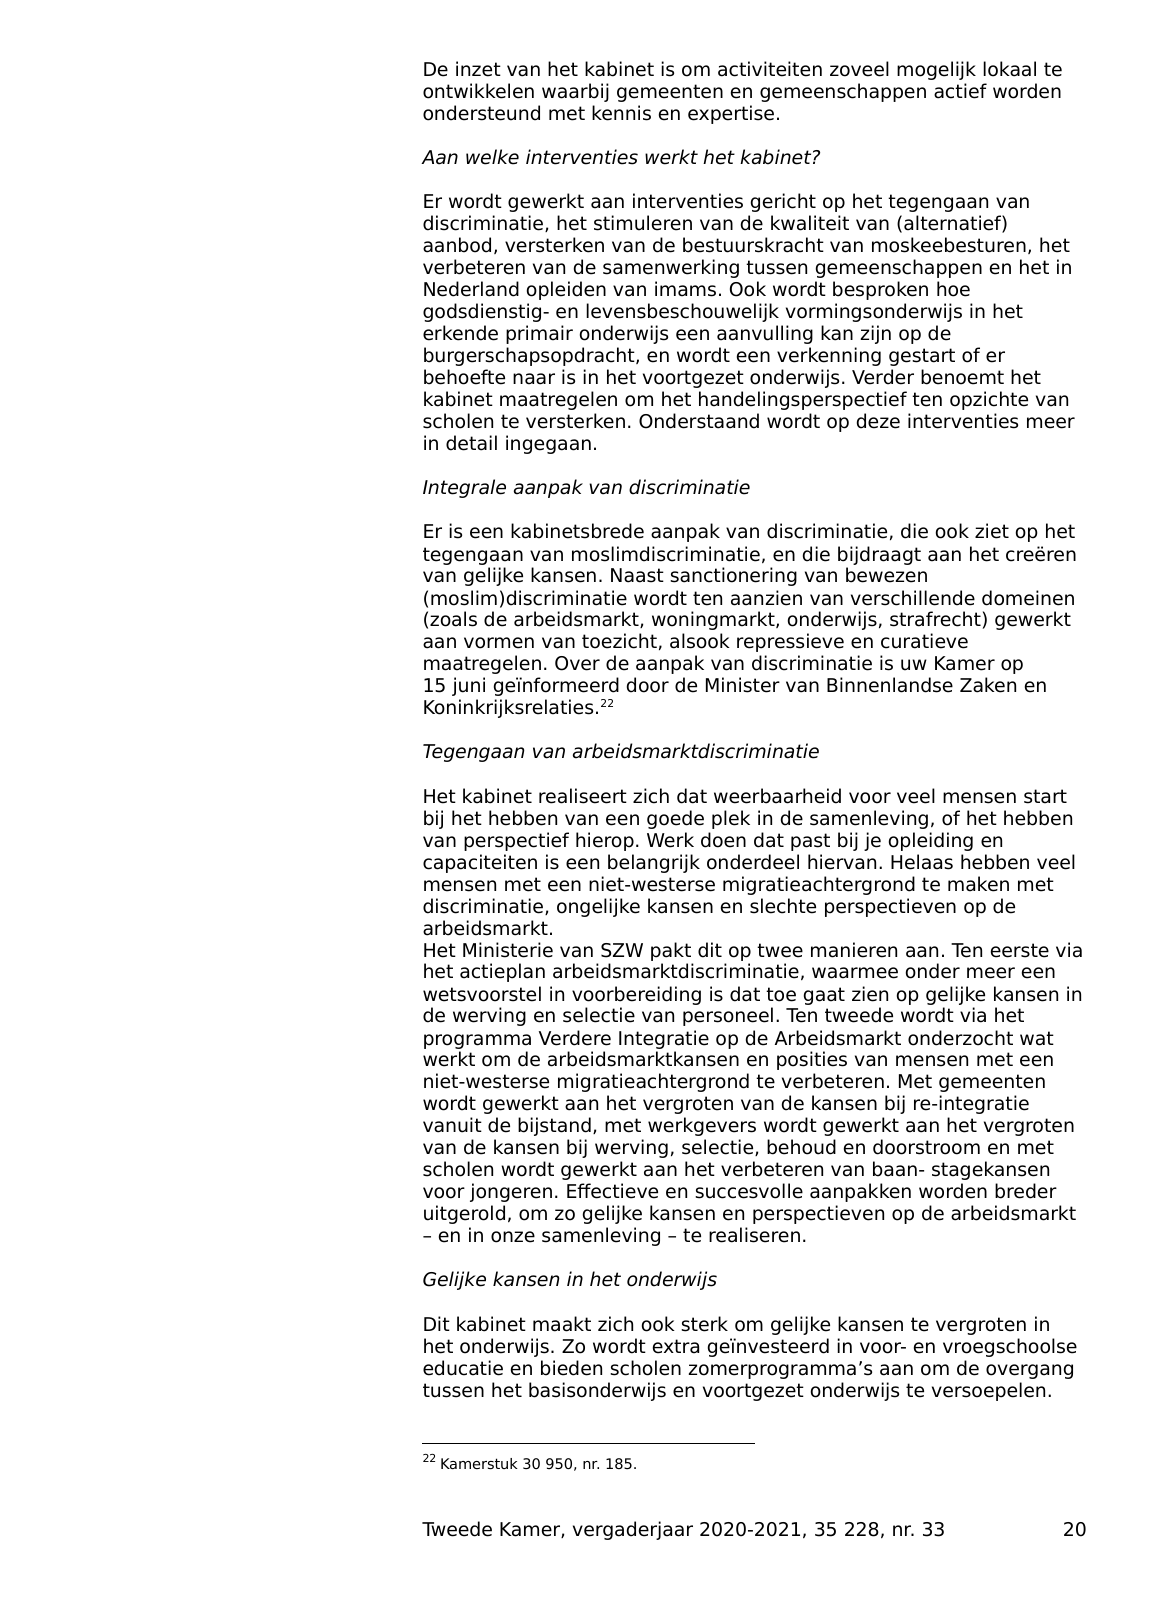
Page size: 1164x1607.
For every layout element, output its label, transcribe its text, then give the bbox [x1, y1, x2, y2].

subtitle Aan welke interventies werkt het kabinet? [422, 147, 1087, 169]
text Het Ministerie van SZW pakt dit op twee manieren aan. Ten eerste via het actieplan arbeidsmarktdiscriminatie, waarmee onder meer een wetsvoorstel in voorbereiding is dat toe gaat zien op gelijke kansen in de werving en selectie van personeel. Ten tweede wordt via het programma Verdere Integratie op de Arbeidsmarkt onderzocht wat werkt om de arbeidsmarktkansen en posities van mensen met een niet-westerse migratieachtergrond te verbeteren. Met gemeenten wordt gewerkt aan het vergroten van de kansen bij re-integratie vanuit de bijstand, met werkgevers wordt gewerkt aan het vergroten van de kansen bij werving, selectie, behoud en doorstroom en met scholen wordt gewerkt aan het verbeteren van baan- stagekansen voor jongeren. Effectieve en succesvolle aanpakken worden breder uitgerold, om zo gelijke kansen en perspectieven op de arbeidsmarkt – en in onze samenleving – te realiseren. [422, 939, 1087, 1247]
text Dit kabinet maakt zich ook sterk om gelijke kansen te vergroten in het onderwijs. Zo wordt extra geïnvesteerd in voor- en vroegschoolse educatie en bieden scholen zomerprogramma’s aan om de overgang tussen het basisonderwijs en voortgezet onderwijs te versoepelen. [422, 1313, 1087, 1401]
subtitle Tegengaan van arbeidsmarktdiscriminatie [422, 741, 1087, 763]
text Het kabinet realiseert zich dat weerbaarheid voor veel mensen start bij het hebben van een goede plek in de samenleving, of het hebben van perspectief hierop. Werk doen dat past bij je opleiding en capaciteiten is een belangrijk onderdeel hiervan. Helaas hebben veel mensen met een niet-westerse migratieachtergrond te maken met discriminatie, ongelijke kansen en slechte perspectieven op de arbeidsmarkt. [422, 786, 1087, 939]
text De inzet van het kabinet is om activiteiten zoveel mogelijk lokaal te ontwikkelen waarbij gemeenten en gemeenschappen actief worden ondersteund met kennis en expertise. [422, 59, 1087, 125]
text Kamerstuk 30 950, nr. 185. [422, 1452, 1087, 1474]
subtitle Gelijke kansen in het onderwijs [422, 1269, 1087, 1291]
subtitle Integrale aanpak van discriminatie [422, 477, 1087, 499]
text Er wordt gewerkt aan interventies gericht op het tegengaan van discriminatie, het stimuleren van de kwaliteit van (alternatief) aanbod, versterken van de bestuurskracht van moskeebesturen, het verbeteren van de samenwerking tussen gemeenschappen en het in Nederland opleiden van imams. Ook wordt besproken hoe godsdienstig- en levensbeschouwelijk vormingsonderwijs in het erkende primair onderwijs een aanvulling kan zijn op de burgerschapsopdracht, en wordt een verkenning gestart of er behoefte naar is in het voortgezet onderwijs. Verder benoemt het kabinet maatregelen om het handelingsperspectief ten opzichte van scholen te versterken. Onderstaand wordt op deze interventies meer in detail ingegaan. [422, 191, 1087, 455]
text Er is een kabinetsbrede aanpak van discriminatie, die ook ziet op het tegengaan van moslimdiscriminatie, en die bijdraagt aan het creëren van gelijke kansen. Naast sanctionering van bewezen (moslim)discriminatie wordt ten aanzien van verschillende domeinen (zoals de arbeidsmarkt, woningmarkt, onderwijs, strafrecht) gewerkt aan vormen van toezicht, alsook repressieve en curatieve maatregelen. Over de aanpak van discriminatie is uw Kamer op 15 juni geïnformeerd door de Minister van Binnenlandse Zaken en Koninkrijksrelaties. [422, 521, 1087, 719]
